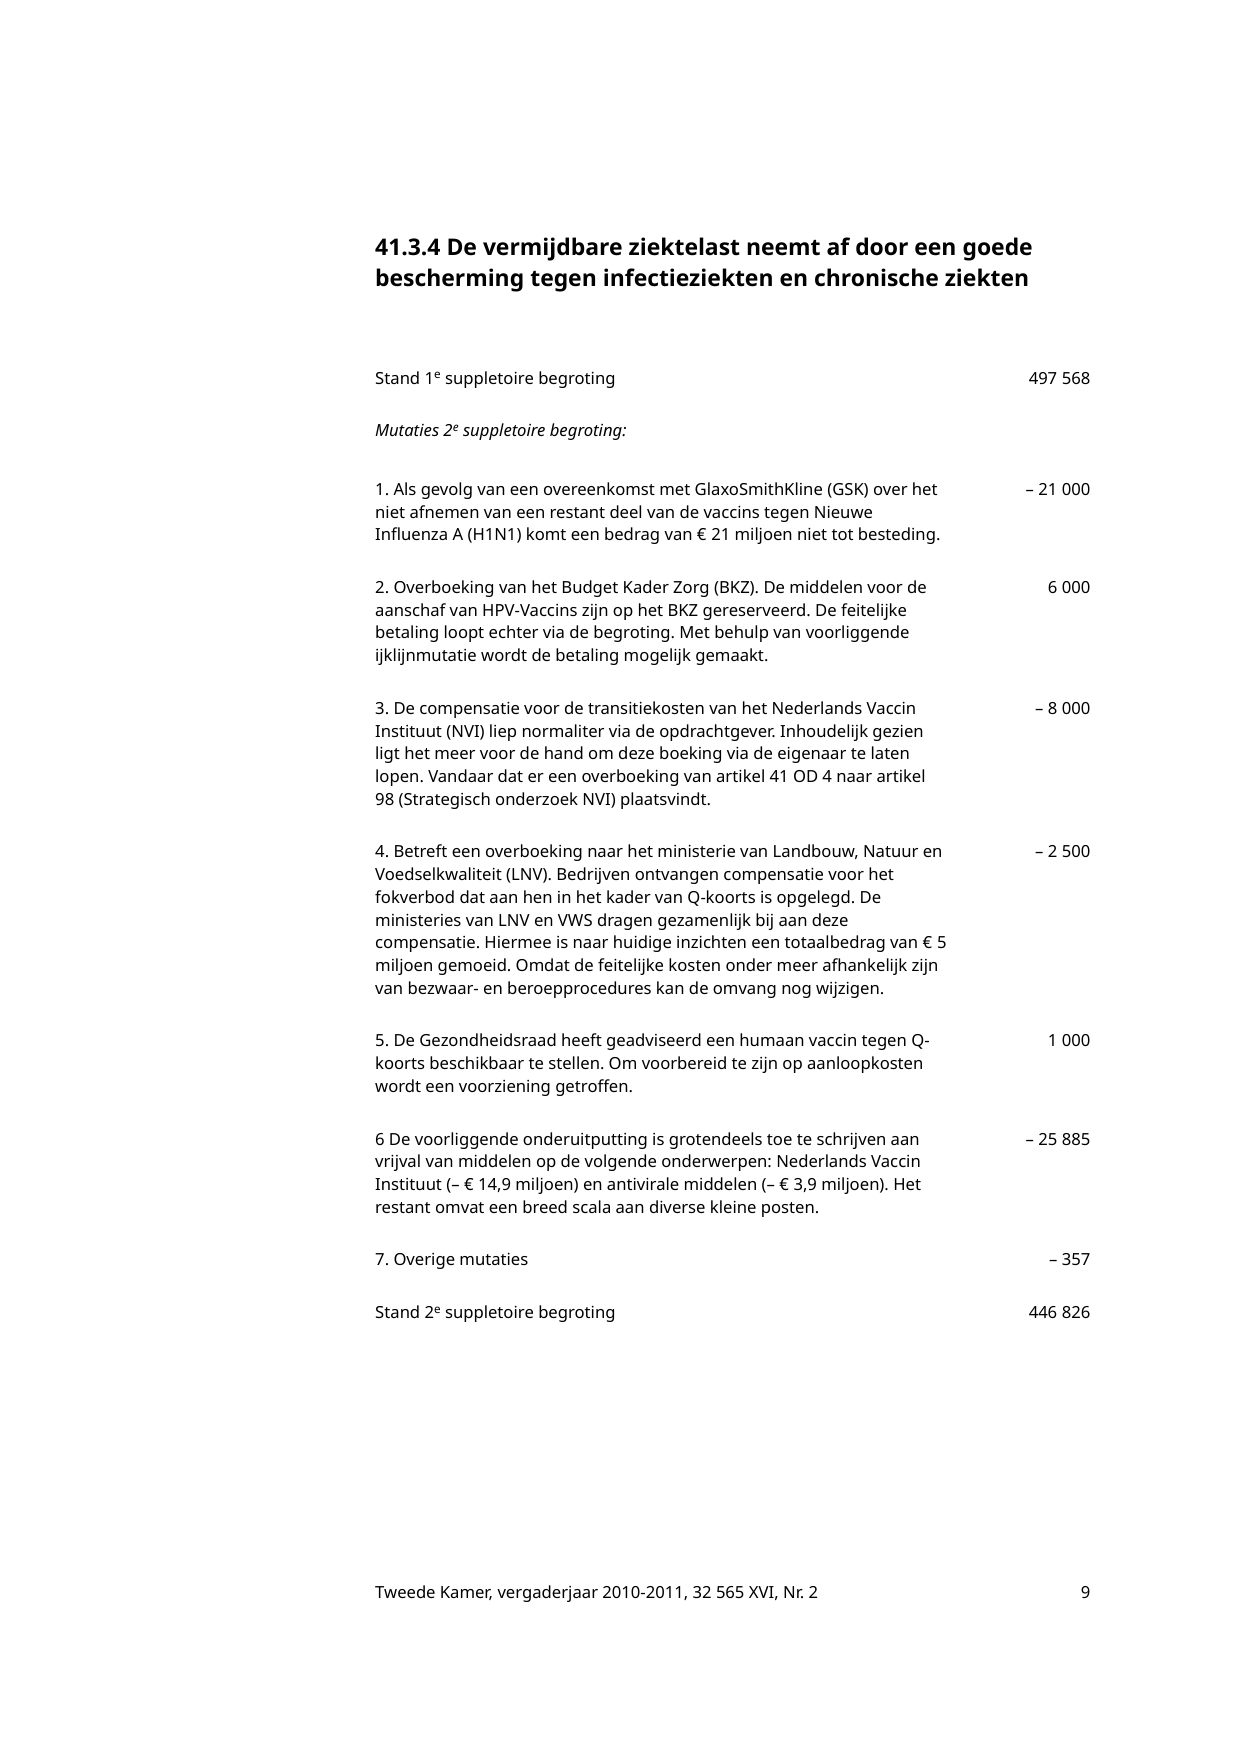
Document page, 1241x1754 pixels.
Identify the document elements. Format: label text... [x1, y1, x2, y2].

table_cell 446 826 [947, 1301, 1090, 1353]
table_cell – 357 [947, 1248, 1090, 1301]
table_cell 7. Overige mutaties [375, 1248, 947, 1301]
table_cell 6 000 [947, 576, 1090, 696]
table_cell 2. Overboeking van het Budget Kader Zorg (BKZ). De middelen voor de aanschaf van HPV-Vaccins zijn op het BKZ gereserveerd. De feitelijke betaling loopt echter via de begroting. Met behulp van voorliggende ijklijnmutatie wordt de betaling mogelijk gemaakt. [375, 576, 947, 696]
table_cell – 2 500 [947, 840, 1090, 1029]
table_cell Mutaties 2e suppletoire begroting: [375, 419, 947, 477]
subtitle 41.3.4 De vermijdbare ziektelast neemt af door een goede bescherming tegen infectieziekten en chronische ziekten [375, 231, 1090, 293]
table_cell – 25 885 [947, 1127, 1090, 1248]
table_header Stand 1e suppletoire begroting [375, 366, 947, 419]
table_cell 1 000 [947, 1029, 1090, 1127]
table_cell 6 De voorliggende onderuitputting is grotendeels toe te schrijven aan vrijval van middelen op de volgende onderwerpen: Nederlands Vaccin Instituut (– € 14,9 miljoen) en antivirale middelen (– € 3,9 miljoen). Het restant omvat een breed scala aan diverse kleine posten. [375, 1127, 947, 1248]
table_cell – 8 000 [947, 696, 1090, 840]
table_cell 3. De compensatie voor de transitiekosten van het Nederlands Vaccin Instituut (NVI) liep normaliter via de opdrachtgever. Inhoudelijk gezien ligt het meer voor de hand om deze boeking via de eigenaar te laten lopen. Vandaar dat er een overboeking van artikel 41 OD 4 naar artikel 98 (Strategisch onderzoek NVI) plaatsvindt. [375, 696, 947, 840]
table_cell [947, 419, 1090, 477]
table_header 497 568 [947, 366, 1090, 419]
table_cell 4. Betreft een overboeking naar het ministerie van Landbouw, Natuur en Voedselkwaliteit (LNV). Bedrijven ontvangen compensatie voor het fokverbod dat aan hen in het kader van Q-koorts is opgelegd. De ministeries van LNV en VWS dragen gezamenlijk bij aan deze compensatie. Hiermee is naar huidige inzichten een totaalbedrag van € 5 miljoen gemoeid. Omdat de feitelijke kosten onder meer afhankelijk zijn van bezwaar- en beroepprocedures kan de omvang nog wijzigen. [375, 840, 947, 1029]
table_cell – 21 000 [947, 478, 1090, 576]
table_cell 1. Als gevolg van een overeenkomst met GlaxoSmithKline (GSK) over het niet afnemen van een restant deel van de vaccins tegen Nieuwe Influenza A (H1N1) komt een bedrag van € 21 miljoen niet tot besteding. [375, 478, 947, 576]
table_cell 5. De Gezondheidsraad heeft geadviseerd een humaan vaccin tegen Q-koorts beschikbaar te stellen. Om voorbereid te zijn op aanloopkosten wordt een voorziening getroffen. [375, 1029, 947, 1127]
table_cell Stand 2e suppletoire begroting [375, 1301, 947, 1353]
